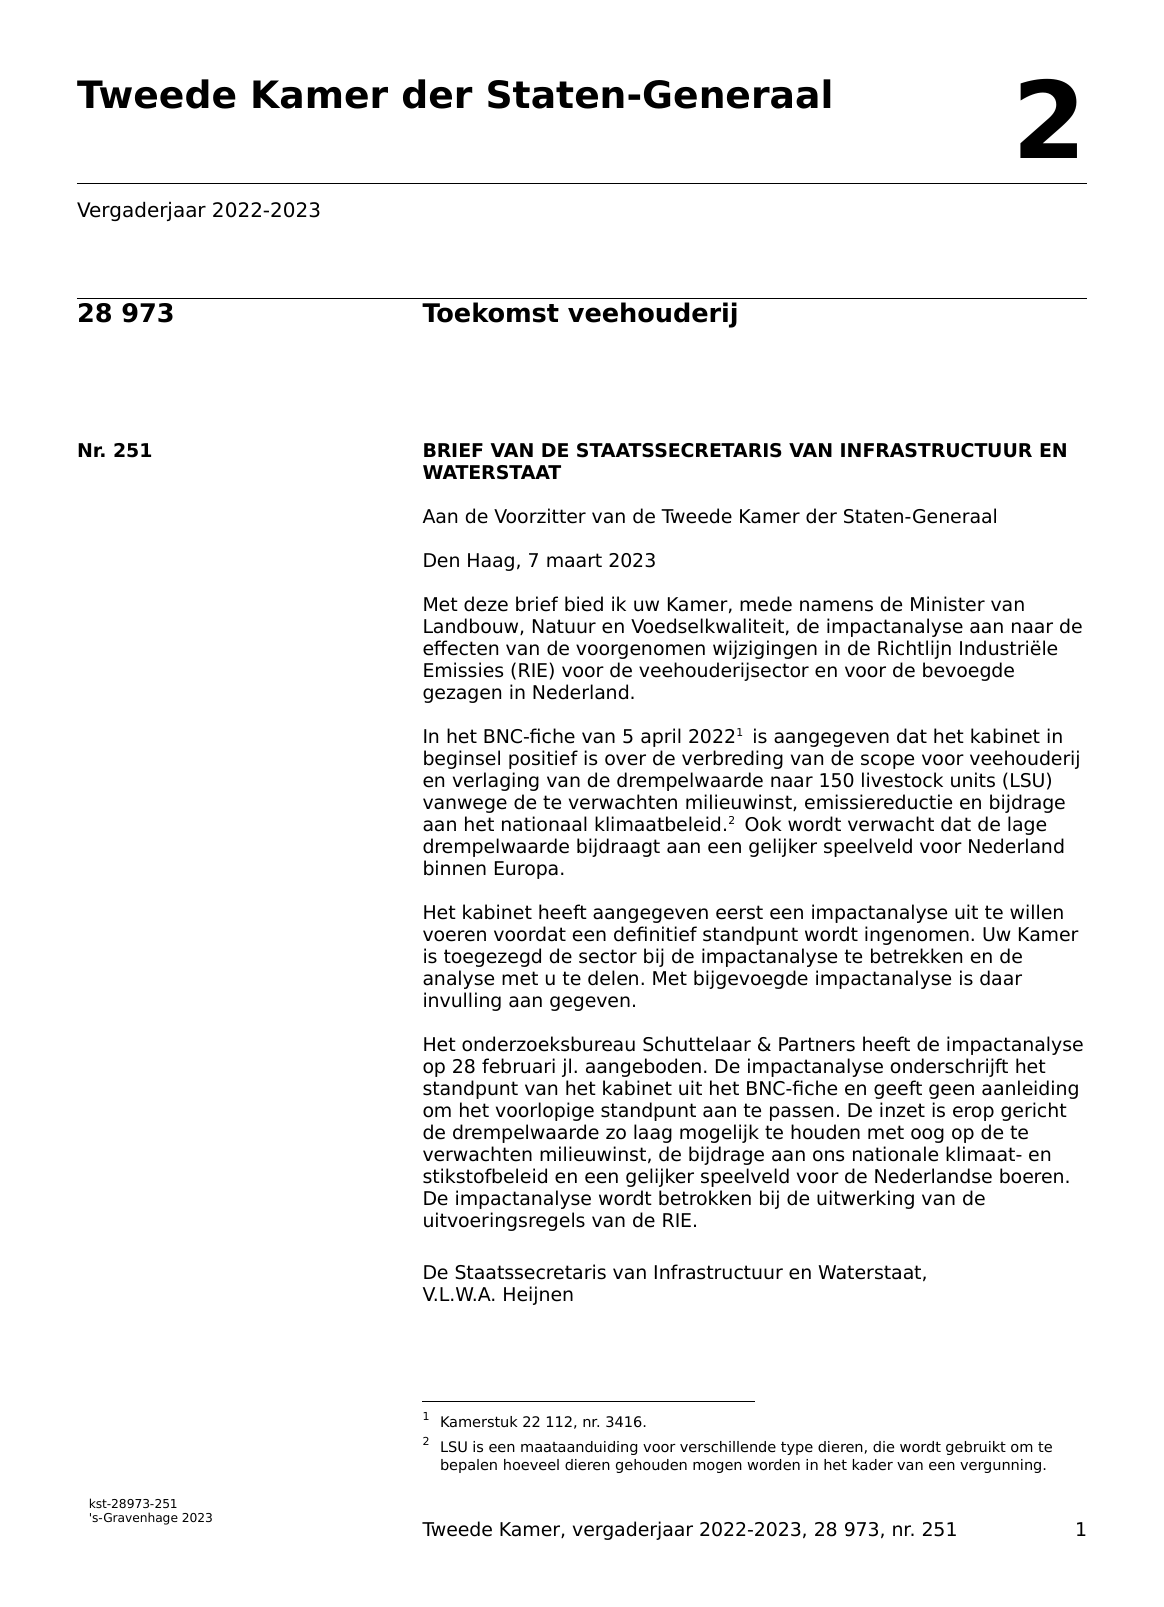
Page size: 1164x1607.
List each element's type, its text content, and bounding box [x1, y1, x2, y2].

text Met deze brief bied ik uw Kamer, mede namens de Minister van Landbouw, Natuur en Voedselkwaliteit, de impactanalyse aan naar de effecten van de voorgenomen wijzigingen in de Richtlijn Industriële Emissies (RIE) voor de veehouderijsector en voor de bevoegde gezagen in Nederland. [422, 594, 1087, 704]
table_header 2 [886, 59, 1087, 183]
text LSU is een maataanduiding voor verschillende type dieren, die wordt gebruikt om te bepalen hoeveel dieren gehouden mogen worden in het kader van een vergunning. [422, 1435, 1087, 1474]
text De Staatssecretaris van Infrastructuur en Waterstaat, V.L.W.A. Heijnen [422, 1262, 1087, 1306]
text Kamerstuk 22 112, nr. 3416. [422, 1410, 1087, 1432]
text Het kabinet heeft aangegeven eerst een impactanalyse uit te willen voeren voordat een definitief standpunt wordt ingenomen. Uw Kamer is toegezegd de sector bij de impactanalyse te betrekken en de analyse met u te delen. Met bijgevoegde impactanalyse is daar invulling aan gegeven. [422, 902, 1087, 1012]
text 's-Gravenhage 2023 [88, 1511, 323, 1525]
subtitle Nr. 251 BRIEF VAN DE STAATSSECRETARIS VAN INFRASTRUCTUUR EN WATERSTAAT [77, 440, 1087, 484]
text Aan de Voorzitter van de Tweede Kamer der Staten-Generaal [422, 506, 1087, 528]
text In het BNC-fiche van 5 april 2022 is aangegeven dat het kabinet in beginsel positief is over de verbreding van de scope voor veehouderij en verlaging van de drempelwaarde naar 150 livestock units (LSU) vanwege de te verwachten milieuwinst, emissiereductie en bijdrage aan het nationaal klimaatbeleid. Ook wordt verwacht dat de lage drempelwaarde bijdraagt aan een gelijker speelveld voor Nederland binnen Europa. [422, 726, 1087, 880]
text Den Haag, 7 maart 2023 [422, 550, 1087, 572]
text Het onderzoeksbureau Schuttelaar & Partners heeft de impactanalyse op 28 februari jl. aangeboden. De impactanalyse onderschrijft het standpunt van het kabinet uit het BNC-fiche en geeft geen aanleiding om het voorlopige standpunt aan te passen. De inzet is erop gericht de drempelwaarde zo laag mogelijk te houden met oog op de te verwachten milieuwinst, de bijdrage aan ons nationale klimaat- en stikstofbeleid en een gelijker speelveld voor de Nederlandse boeren. De impactanalyse wordt betrokken bij de uitwerking van de uitvoeringsregels van de RIE. [422, 1034, 1087, 1232]
table_header Tweede Kamer der Staten-Generaal [77, 59, 886, 183]
text kst-28973-251 [88, 1497, 323, 1511]
subtitle 28 973 Toekomst veehouderij [77, 299, 1087, 329]
table_cell Vergaderjaar 2022-2023 [77, 184, 1087, 298]
